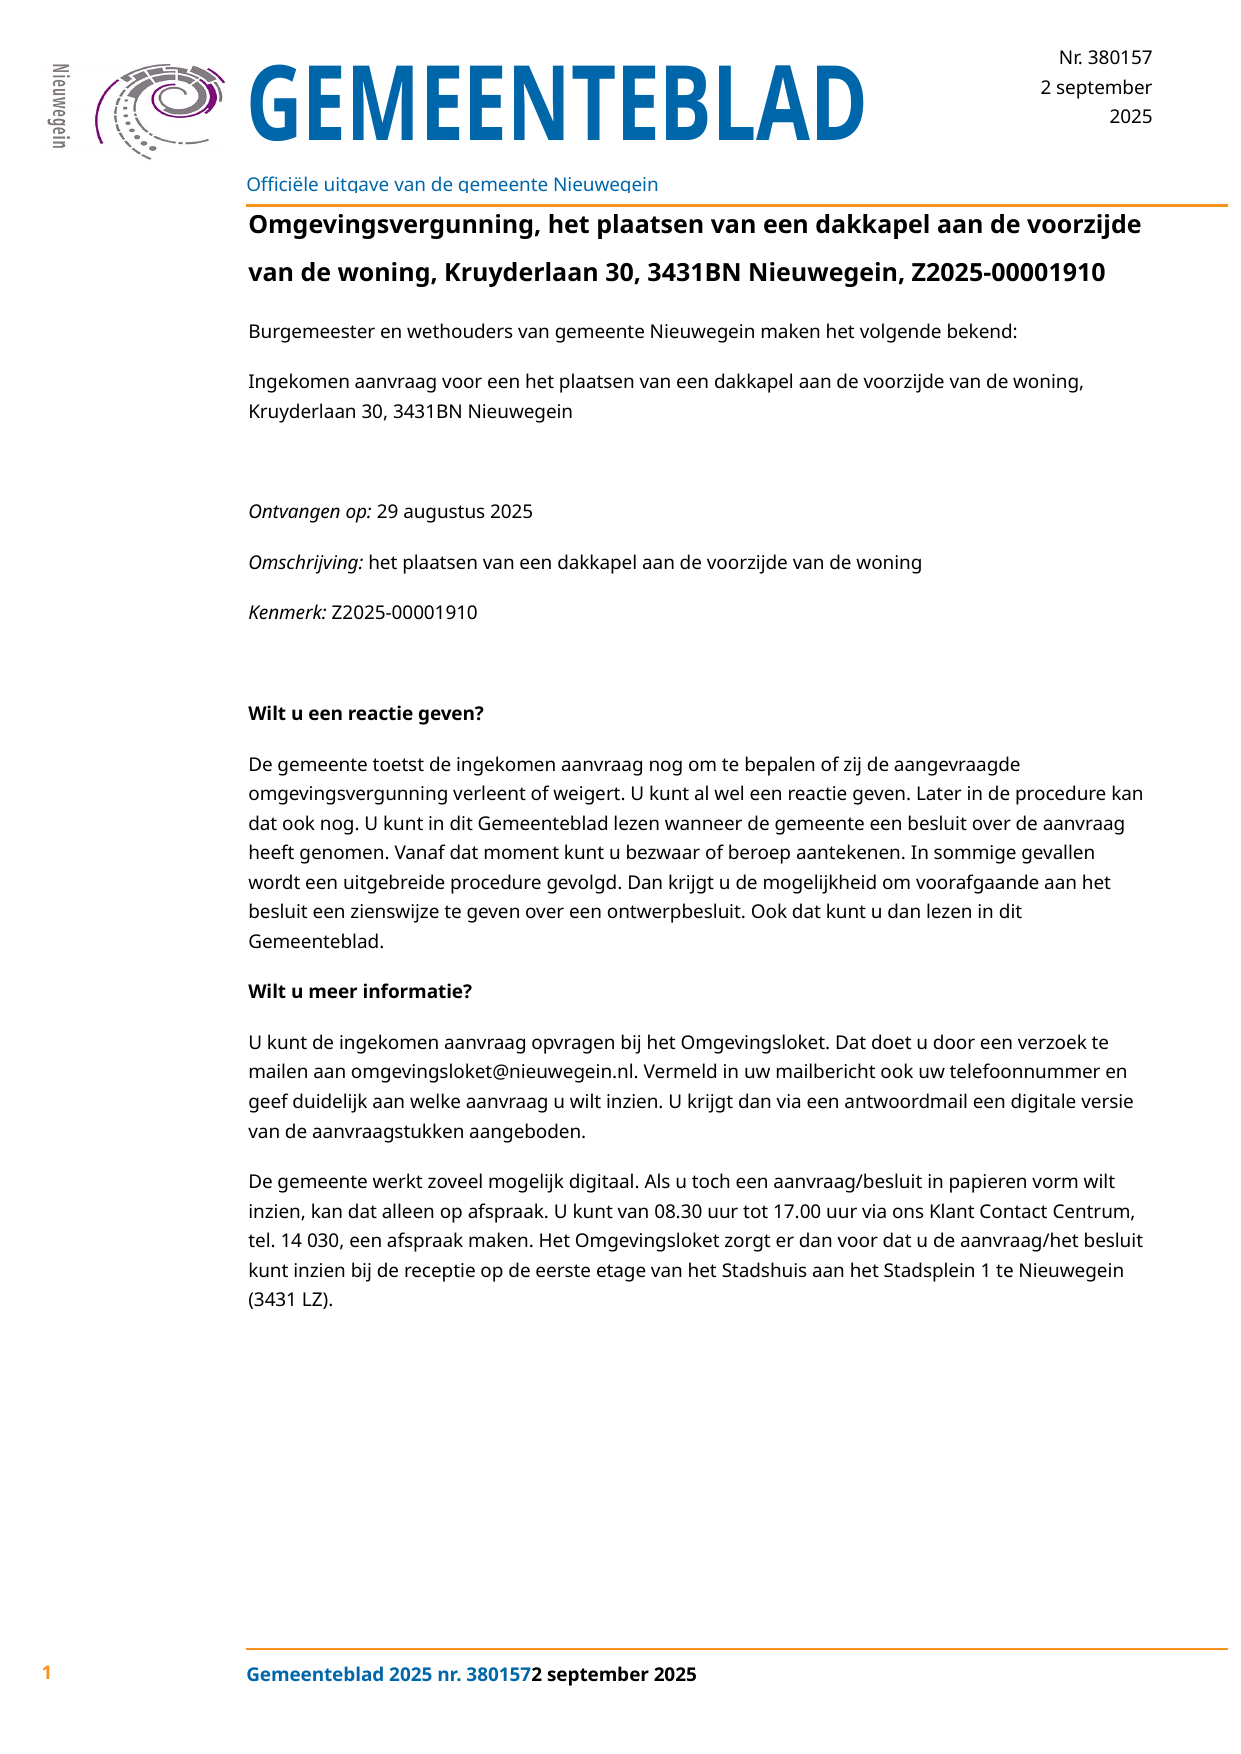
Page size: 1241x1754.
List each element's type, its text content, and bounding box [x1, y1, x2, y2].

text Omschrijving: het plaatsen van een dakkapel aan de voorzijde van de woning [248, 549, 1152, 575]
text Kenmerk: Z2025-00001910 [248, 599, 1152, 625]
text Omgevingsvergunning, het plaatsen van een dakkapel aan de voorzijde van de woning, Kruyderlaan 30, 3431BN Nieuwegein, Z2025-00001910 [248, 207, 1152, 288]
text Ontvangen op: 29 augustus 2025 [248, 499, 1152, 524]
text Wilt u meer informatie? [248, 979, 1152, 1004]
text Wilt u een reactie geven? [248, 700, 1152, 726]
text De gemeente toetst de ingekomen aanvraag nog om te bepalen of zij de aangevraagde omgevingsvergunning verleent of weigert. U kunt al wel een reactie geven. Later in de procedure kan dat ook nog. U kunt in dit Gemeenteblad lezen wanneer de gemeente een besluit over de aanvraag heeft genomen. Vanaf dat moment kunt u bezwaar of beroep aantekenen. In sommige gevallen wordt een uitgebreide procedure gevolgd. Dan krijgt u de mogelijkheid om voorafgaande aan het besluit een zienswijze te geven over een ontwerpbesluit. Ook dat kunt u dan lezen in dit Gemeenteblad. [248, 751, 1152, 954]
text Ingekomen aanvraag voor een het plaatsen van een dakkapel aan de voorzijde van de woning, Kruyderlaan 30, 3431BN Nieuwegein [248, 368, 1152, 424]
text Burgemeester en wethouders van gemeente Nieuwegein maken het volgende bekend: [248, 318, 1152, 344]
picture [41, 47, 231, 172]
text De gemeente werkt zoveel mogelijk digitaal. Als u toch een aanvraag/besluit in papieren vorm wilt inzien, kan dat alleen op afspraak. U kunt van 08.30 uur tot 17.00 uur via ons Klant Contact Centrum, tel. 14 030, een afspraak maken. Het Omgevingsloket zorgt er dan voor dat u de aanvraag/het besluit kunt inzien bij de receptie op de eerste etage van het Stadshuis aan het Stadsplein 1 te Nieuwegein (3431 LZ). [248, 1168, 1152, 1312]
text U kunt de ingekomen aanvraag opvragen bij het Omgevingsloket. Dat doet u door een verzoek te mailen aan omgevingsloket@nieuwegein.nl. Vermeld in uw mailbericht ook uw telefoonnummer en geef duidelijk aan welke aanvraag u wilt inzien. U krijgt dan via een antwoordmail een digitale versie van de aanvraagstukken aangeboden. [248, 1029, 1152, 1144]
